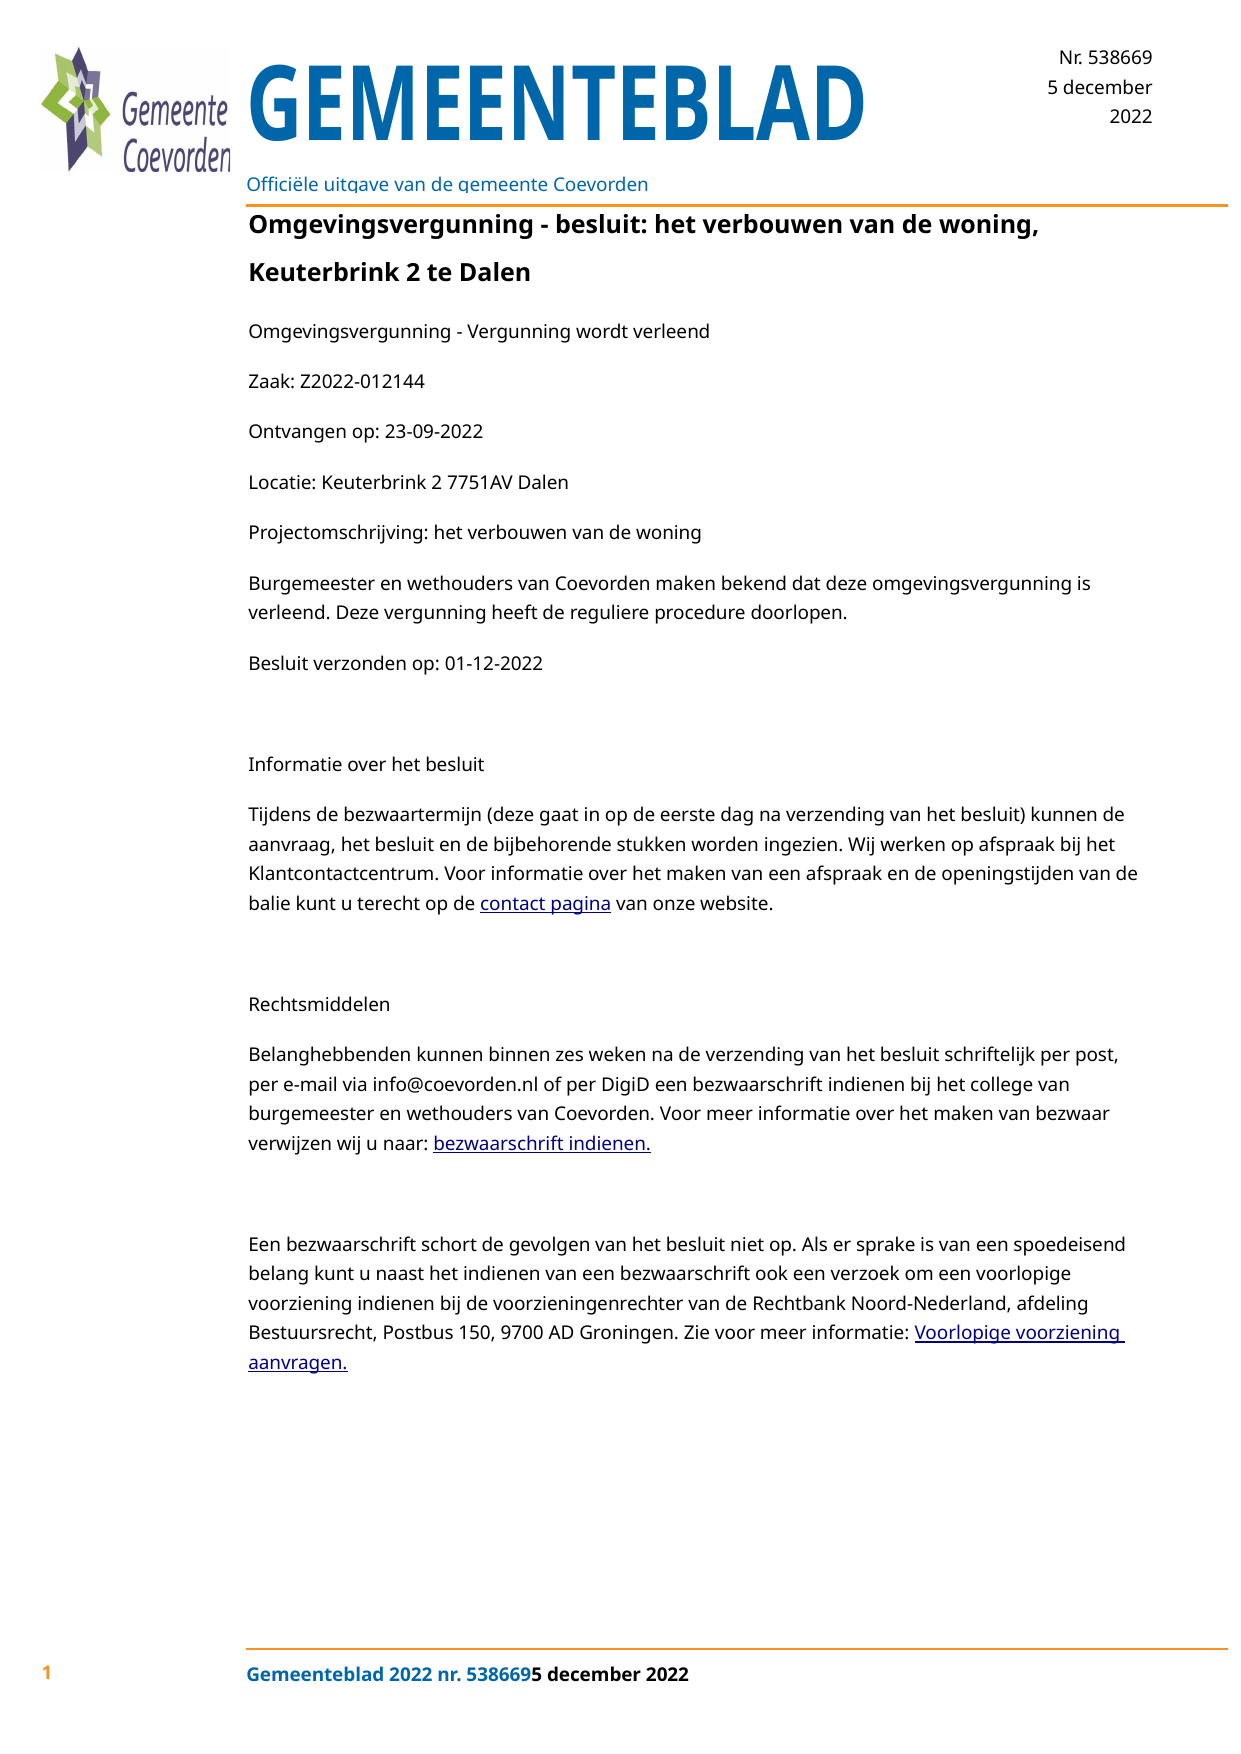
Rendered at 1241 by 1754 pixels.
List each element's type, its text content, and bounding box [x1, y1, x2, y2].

text Omgevingsvergunning - Vergunning wordt verleend [248, 318, 1152, 344]
text Projectomschrijving: het verbouwen van de woning [248, 519, 1152, 545]
picture [41, 47, 231, 172]
text Een bezwaarschrift schort de gevolgen van het besluit niet op. Als er sprake is van een spoedeisend belang kunt u naast het indienen van een bezwaarschrift ook een verzoek om een voorlopige voorziening indienen bij de voorzieningenrechter van de Rechtbank Noord-Nederland, afdeling Bestuursrecht, Postbus 150, 9700 AD Groningen. Zie voor meer informatie: Voorlopige voorziening aanvragen. [248, 1231, 1152, 1375]
text Omgevingsvergunning - besluit: het verbouwen van de woning, Keuterbrink 2 te Dalen [248, 207, 1152, 288]
text Burgemeester en wethouders van Coevorden maken bekend dat deze omgevingsvergunning is verleend. Deze vergunning heeft de reguliere procedure doorlopen. [248, 570, 1152, 625]
text Locatie: Keuterbrink 2 7751AV Dalen [248, 469, 1152, 495]
text Tijdens de bezwaartermijn (deze gaat in op de eerste dag na verzending van het besluit) kunnen de aanvraag, het besluit en de bijbehorende stukken worden ingezien. Wij werken op afspraak bij het Klantcontactcentrum. Voor informatie over het maken van een afspraak en de openingstijden van de balie kunt u terecht op de contact pagina van onze website. [248, 801, 1152, 916]
text Informatie over het besluit [248, 751, 1152, 777]
text Rechtsmiddelen [248, 991, 1152, 1017]
text Zaak: Z2022-012144 [248, 368, 1152, 394]
text Ontvangen op: 23-09-2022 [248, 419, 1152, 444]
text Besluit verzonden op: 01-12-2022 [248, 650, 1152, 676]
text Belanghebbenden kunnen binnen zes weken na de verzending van het besluit schriftelijk per post, per e-mail via info@coevorden.nl of per DigiD een bezwaarschrift indienen bij het college van burgemeester en wethouders van Coevorden. Voor meer informatie over het maken van bezwaar verwijzen wij u naar: bezwaarschrift indienen. [248, 1041, 1152, 1156]
